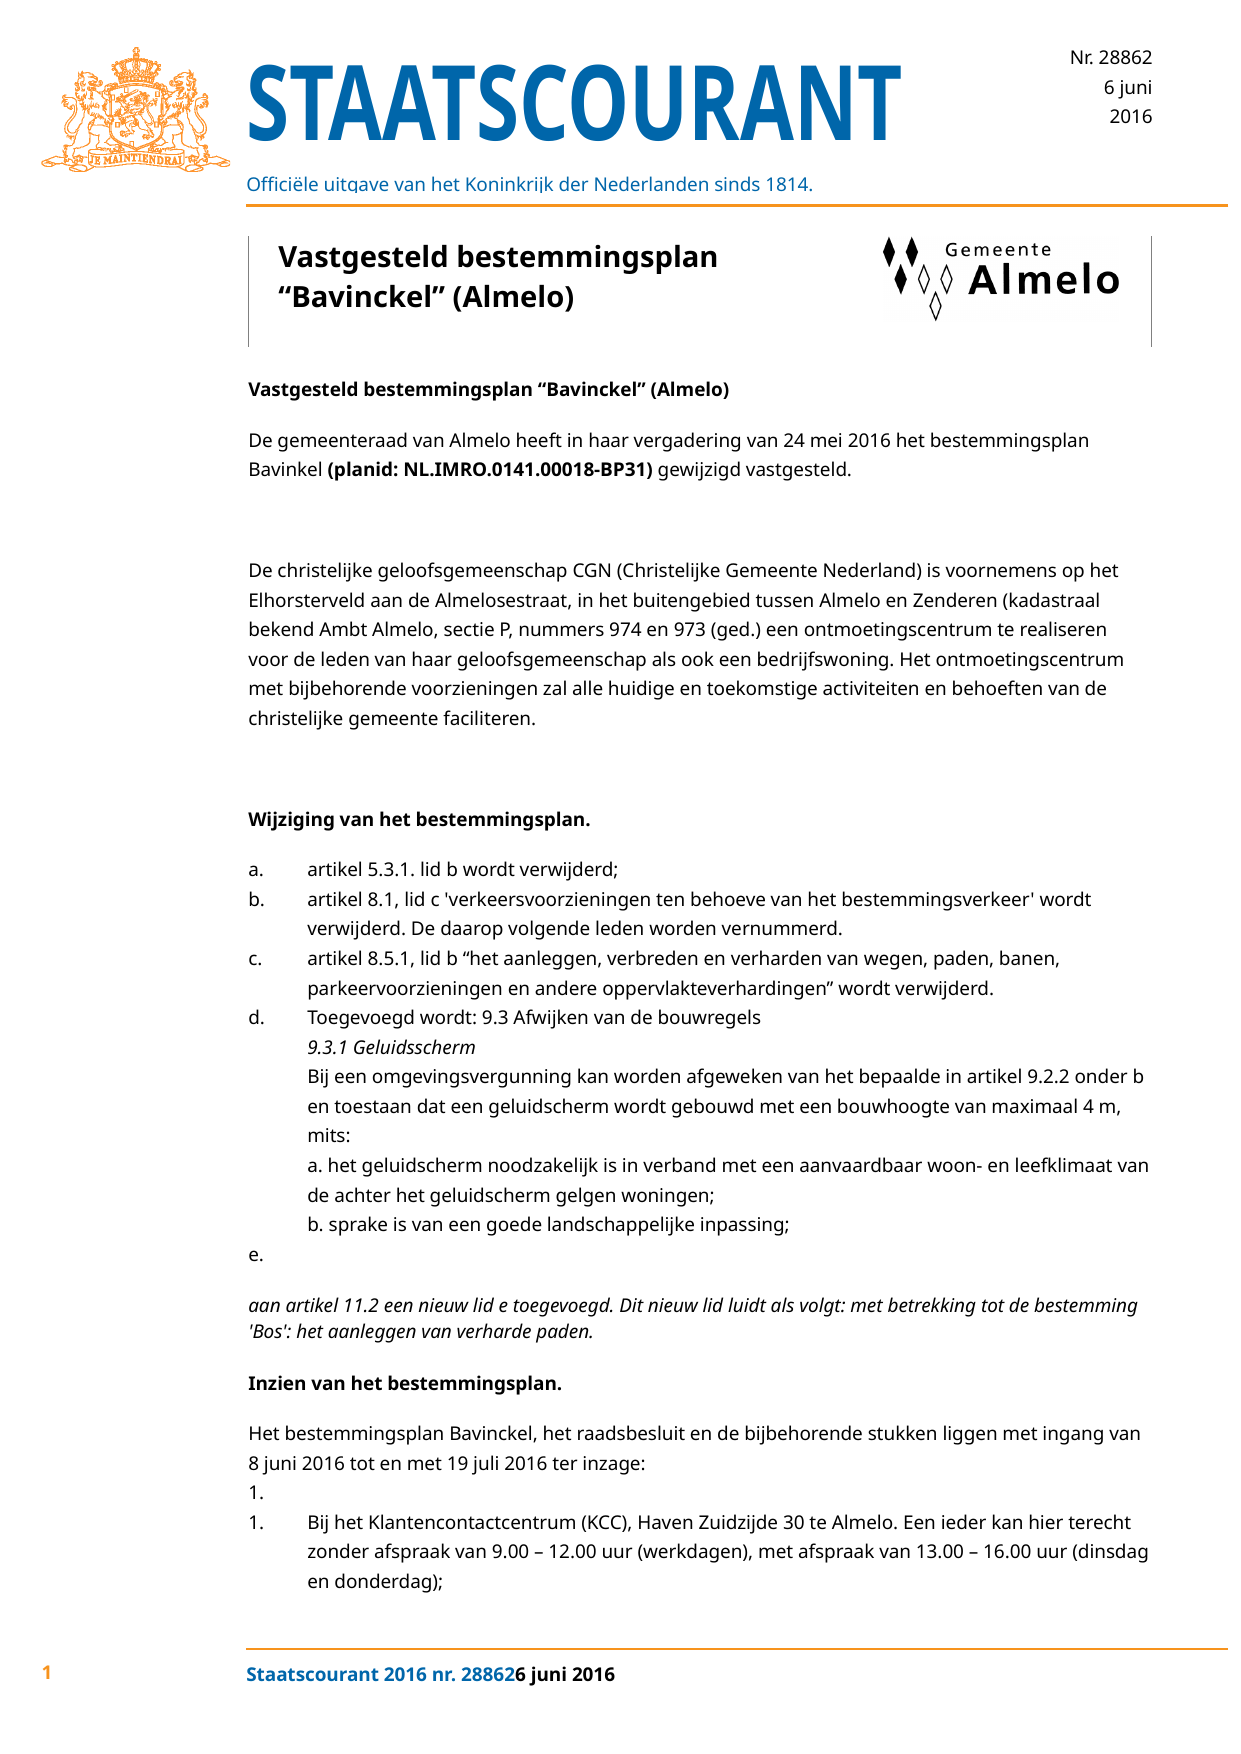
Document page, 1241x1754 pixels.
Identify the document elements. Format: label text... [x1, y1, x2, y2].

text De christelijke geloofsgemeenschap CGN (Christelijke Gemeente Nederland) is voornemens op het Elhorsterveld aan de Almelosestraat, in het buitengebied tussen Almelo en Zenderen (kadastraal bekend Ambt Almelo, sectie P, nummers 974 en 973 (ged.) een ontmoetingscentrum te realiseren voor de leden van haar geloofsgemeenschap als ook een bedrijfswoning. Het ontmoetingscentrum met bijbehorende voorzieningen zal alle huidige en toekomstige activiteiten en behoeften van de christelijke gemeente faciliteren. [248, 557, 1152, 731]
list Bij het Klantencontactcentrum (KCC), Haven Zuidzijde 30 te Almelo. Een ieder kan hier terecht zonder afspraak van 9.00 – 12.00 uur (werkdagen), met afspraak van 13.00 – 16.00 uur (dinsdag en donderdag); [248, 1509, 1152, 1594]
list artikel 8.1, lid c 'verkeersvoorzieningen ten behoeve van het bestemmingsverkeer' wordt verwijderd. De daarop volgende leden worden vernummerd. [248, 886, 1152, 941]
text Vastgesteld bestemmingsplan “Bavinckel” (Almelo) [248, 376, 1152, 402]
table_header Vastgesteld bestemmingsplan “Bavinckel” (Almelo) [249, 236, 850, 347]
list Bij een omgevingsvergunning kan worden afgeweken van het bepaalde in artikel 9.2.2 onder b en toestaan dat een geluidscherm wordt gebouwd met een bouwhoogte van maximaal 4 m, mits: [248, 1063, 1152, 1148]
picture [882, 236, 1119, 322]
text De gemeenteraad van Almelo heeft in haar vergadering van 24 mei 2016 het bestemmingsplan Bavinkel (planid: NL.IMRO.0141.00018-BP31) gewijzigd vastgesteld. [248, 427, 1152, 482]
list Toegevoegd wordt: 9.3 Afwijken van de bouwregels [248, 1004, 1152, 1030]
list aan artikel 11.2 een nieuw lid e toegevoegd. Dit nieuw lid luidt als volgt: met betrekking tot de bestemming 'Bos': het aanleggen van verharde paden. [248, 1292, 1145, 1344]
text Het bestemmingsplan Bavinckel, het raadsbesluit en de bijbehorende stukken liggen met ingang van 8 juni 2016 tot en met 19 juli 2016 ter inzage: [248, 1420, 1152, 1475]
text Wijziging van het bestemmingsplan. [248, 806, 1152, 832]
list artikel 8.5.1, lid b “het aanleggen, verbreden en verharden van wegen, paden, banen, parkeervoorzieningen en andere oppervlakteverhardingen” wordt verwijderd. [248, 945, 1152, 1001]
list b. sprake is van een goede landschappelijke inpassing; [248, 1211, 1152, 1237]
list artikel 5.3.1. lid b wordt verwijderd; [248, 856, 1152, 882]
text Inzien van het bestemmingsplan. [248, 1370, 1152, 1395]
list 9.3.1 Geluidsscherm [248, 1034, 1152, 1060]
table_header [850, 236, 1151, 347]
picture [41, 47, 231, 172]
list a. het geluidscherm noodzakelijk is in verband met een aanvaardbaar woon- en leefklimaat van de achter het geluidscherm gelgen woningen; [248, 1152, 1152, 1208]
